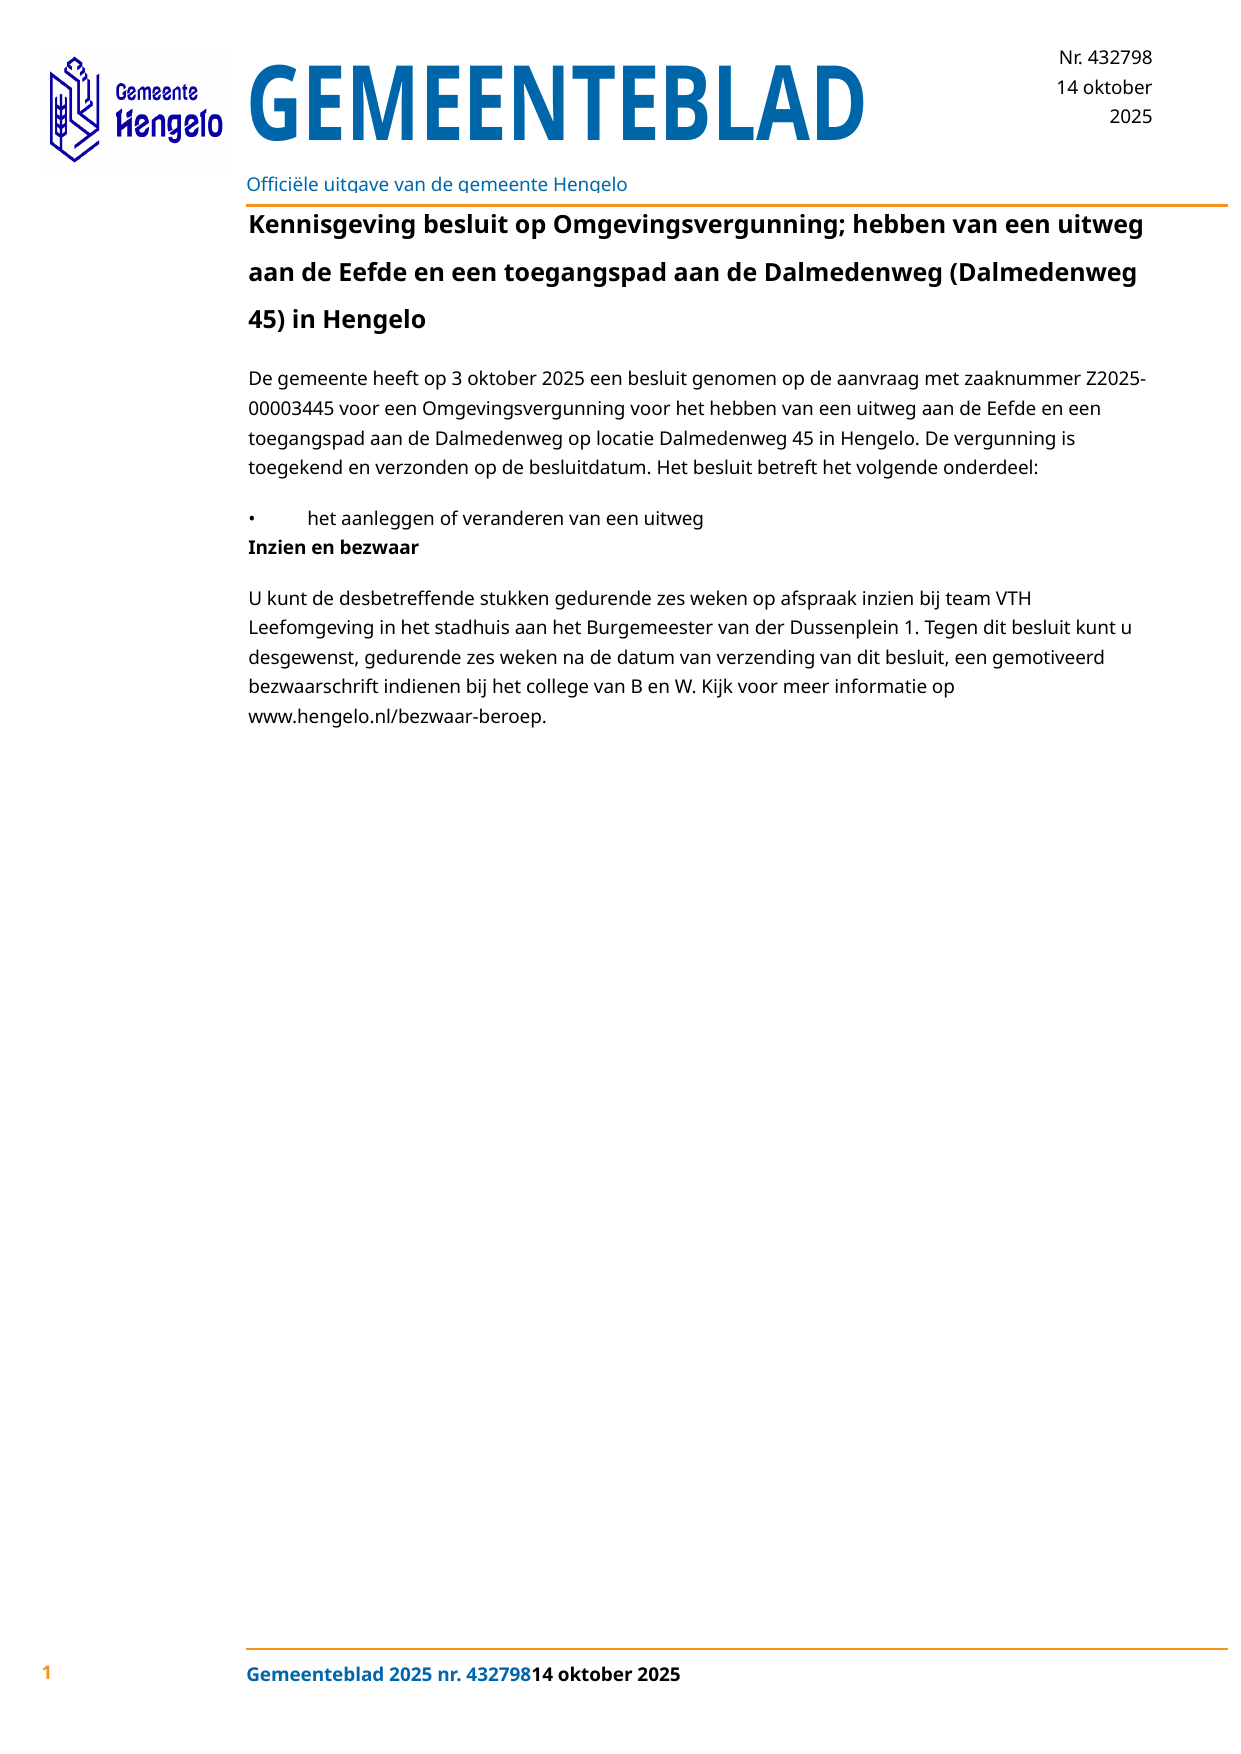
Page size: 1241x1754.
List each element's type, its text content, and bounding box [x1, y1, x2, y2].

text Inzien en bezwaar [248, 534, 1152, 560]
list het aanleggen of veranderen van een uitweg [248, 505, 1152, 530]
text U kunt de desbetreffende stukken gedurende zes weken op afspraak inzien bij team VTH Leefomgeving in het stadhuis aan het Burgemeester van der Dussenplein 1. Tegen dit besluit kunt u desgewenst, gedurende zes weken na de datum van verzending van dit besluit, een gemotiveerd bezwaarschrift indienen bij het college van B en W. Kijk voor meer informatie op www.hengelo.nl/bezwaar-beroep. [248, 585, 1152, 729]
picture [41, 47, 231, 172]
text Kennisgeving besluit op Omgevingsvergunning; hebben van een uitweg aan de Eefde en een toegangspad aan de Dalmedenweg (Dalmedenweg 45) in Hengelo [248, 207, 1152, 336]
text De gemeente heeft op 3 oktober 2025 een besluit genomen op de aanvraag met zaaknummer Z2025-00003445 voor een Omgevingsvergunning voor het hebben van een uitweg aan de Eefde en een toegangspad aan de Dalmedenweg op locatie Dalmedenweg 45 in Hengelo. De vergunning is toegekend en verzonden op de besluitdatum. Het besluit betreft het volgende onderdeel: [248, 366, 1152, 480]
